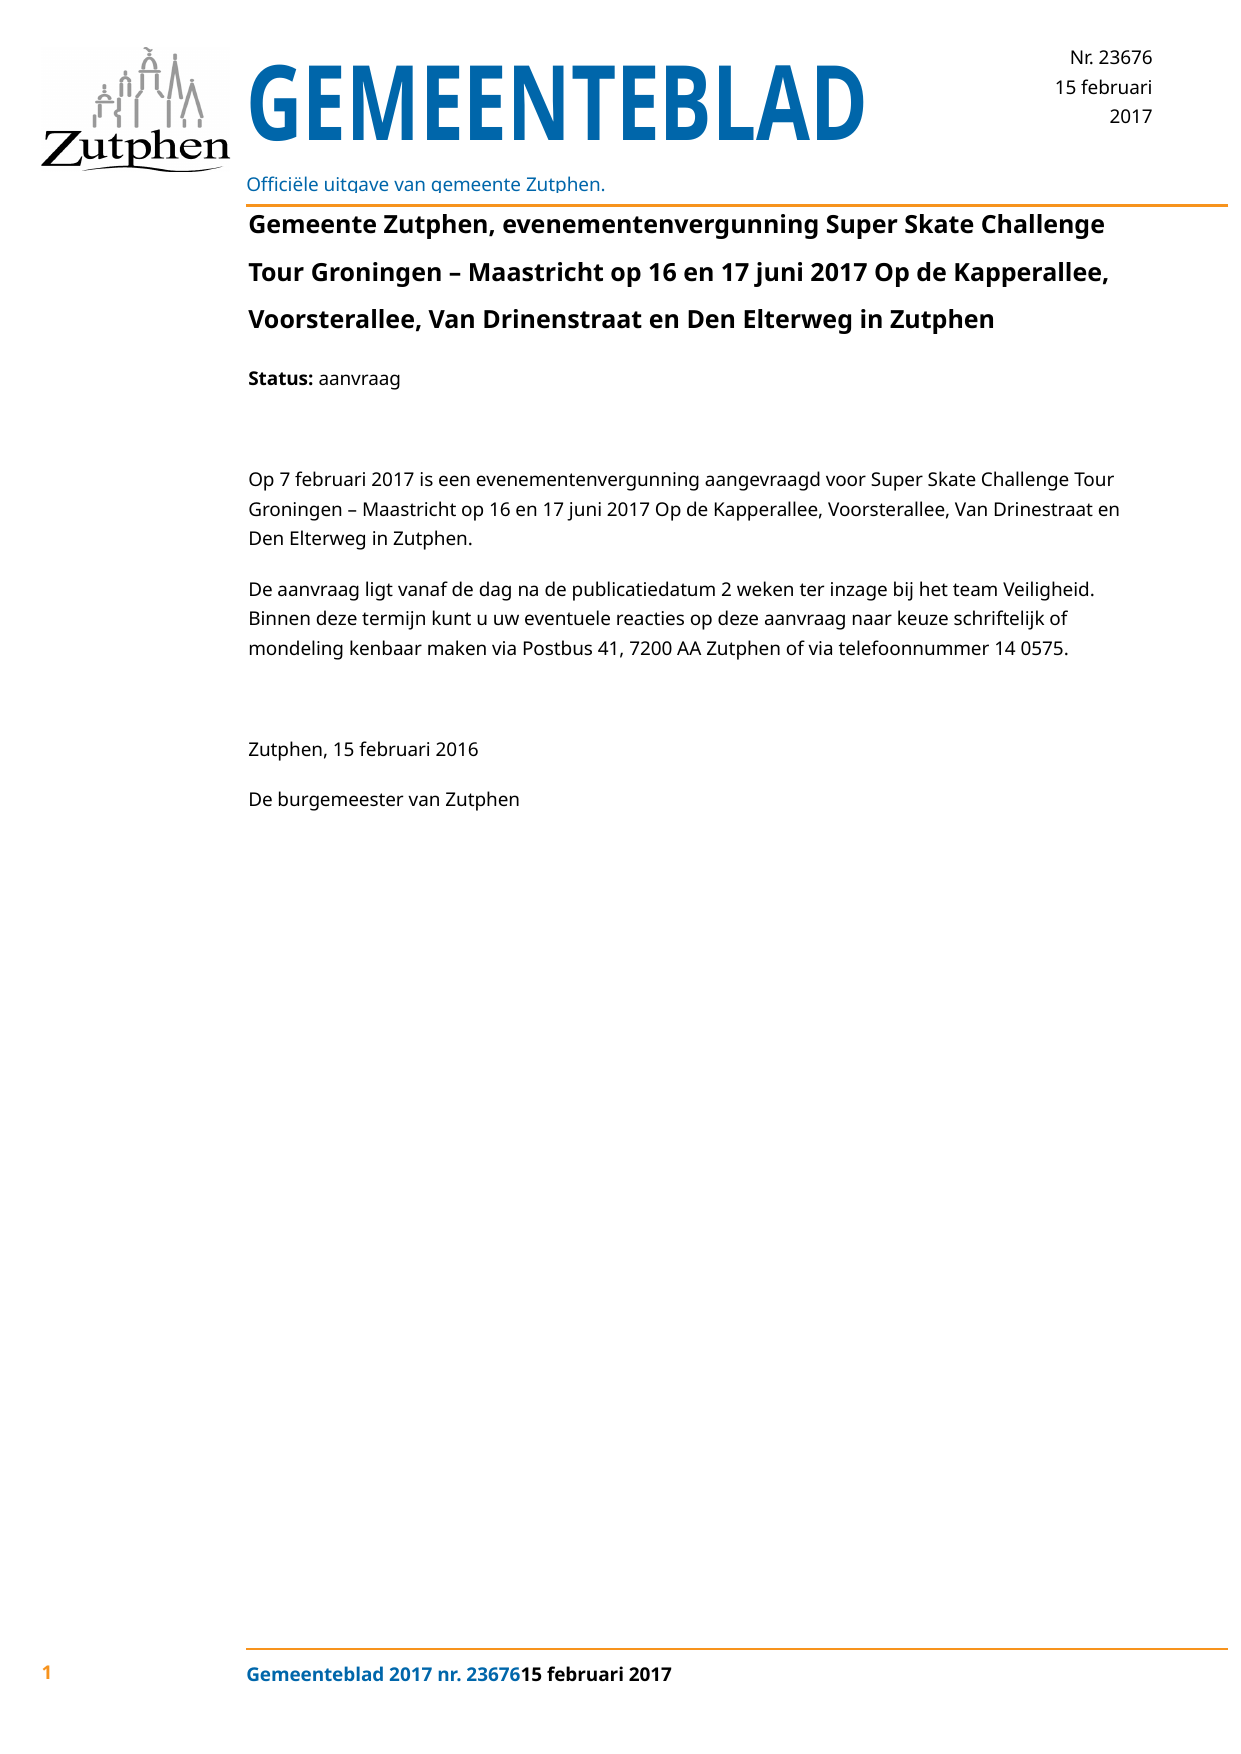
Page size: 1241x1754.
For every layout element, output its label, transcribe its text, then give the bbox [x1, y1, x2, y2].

text De aanvraag ligt vanaf de dag na de publicatiedatum 2 weken ter inzage bij het team Veiligheid. Binnen deze termijn kunt u uw eventuele reacties op deze aanvraag naar keuze schriftelijk of mondeling kenbaar maken via Postbus 41, 7200 AA Zutphen of via telefoonnummer 14 0575. [248, 576, 1152, 661]
text De burgemeester van Zutphen [248, 786, 1152, 812]
picture [41, 47, 231, 172]
text Status: aanvraag [248, 366, 1152, 391]
text Op 7 februari 2017 is een evenementenvergunning aangevraagd voor Super Skate Challenge Tour Groningen – Maastricht op 16 en 17 juni 2017 Op de Kapperallee, Voorsterallee, Van Drinestraat en Den Elterweg in Zutphen. [248, 466, 1152, 551]
text Gemeente Zutphen, evenementenvergunning Super Skate Challenge Tour Groningen – Maastricht op 16 en 17 juni 2017 Op de Kapperallee, Voorsterallee, Van Drinenstraat en Den Elterweg in Zutphen [248, 207, 1152, 336]
text Zutphen, 15 februari 2016 [248, 736, 1152, 762]
